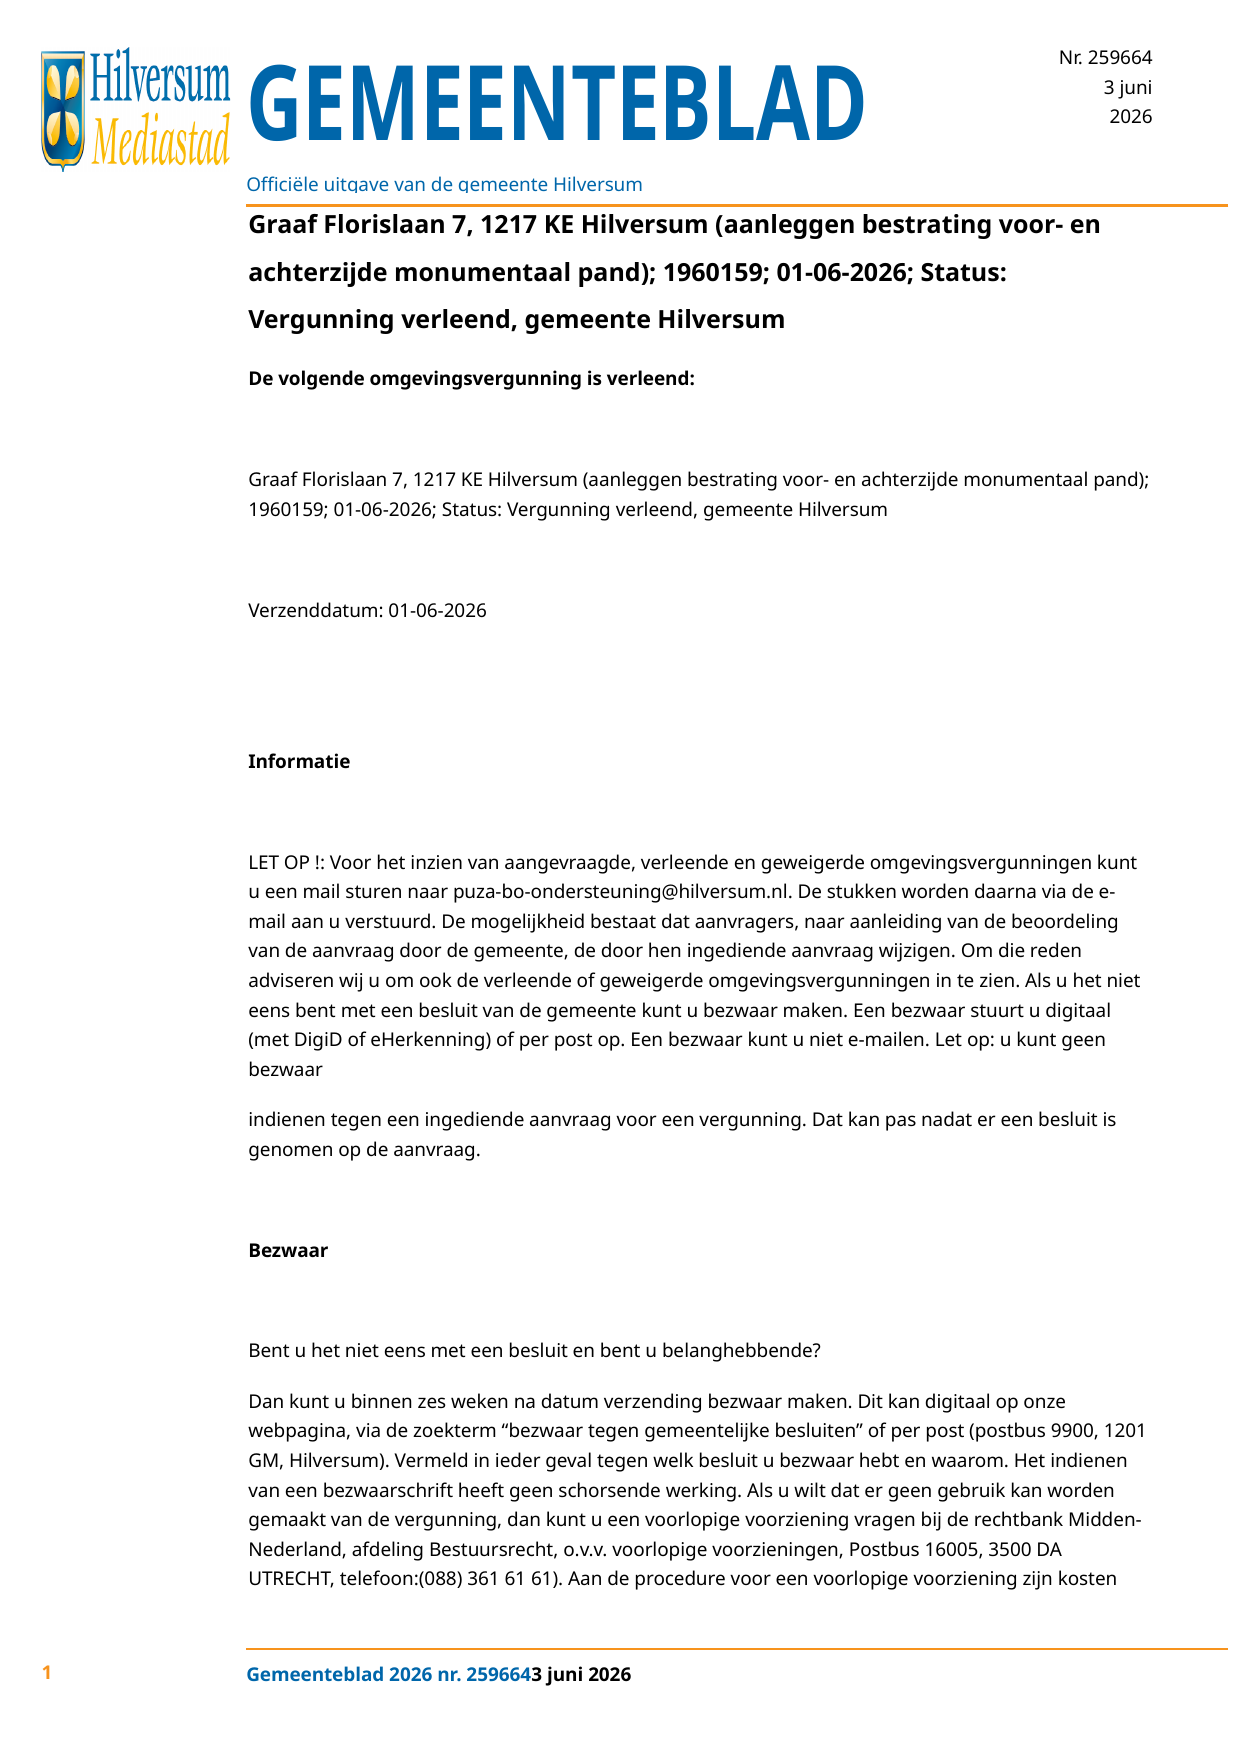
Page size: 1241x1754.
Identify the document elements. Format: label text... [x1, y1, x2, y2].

text Dan kunt u binnen zes weken na datum verzending bezwaar maken. Dit kan digitaal op onze webpagina, via de zoekterm “bezwaar tegen gemeentelijke besluiten” of per post (postbus 9900, 1201 GM, Hilversum). Vermeld in ieder geval tegen welk besluit u bezwaar hebt en waarom. Het indienen van een bezwaarschrift heeft geen schorsende werking. Als u wilt dat er geen gebruik kan worden gemaakt van de vergunning, dan kunt u een voorlopige voorziening vragen bij de rechtbank Midden-Nederland, afdeling Bestuursrecht, o.v.v. voorlopige voorzieningen, Postbus 16005, 3500 DA UTRECHT, telefoon:(088) 361 61 61). Aan de procedure voor een voorlopige voorziening zijn kosten [248, 1388, 1152, 1591]
text Graaf Florislaan 7, 1217 KE Hilversum (aanleggen bestrating voor- en achterzijde monumentaal pand); 1960159; 01-06-2026; Status: Vergunning verleend, gemeente Hilversum [248, 466, 1152, 522]
text Informatie [248, 748, 1152, 774]
text LET OP !: Voor het inzien van aangevraagde, verleende en geweigerde omgevingsvergunningen kunt u een mail sturen naar puza-bo-ondersteuning@hilversum.nl. De stukken worden daarna via de e-mail aan u verstuurd. De mogelijkheid bestaat dat aanvragers, naar aanleiding van de beoordeling van de aanvraag door de gemeente, de door hen ingediende aanvraag wijzigen. Om die reden adviseren wij u om ook de verleende of geweigerde omgevingsvergunningen in te zien. Als u het niet eens bent met een besluit van de gemeente kunt u bezwaar maken. Een bezwaar stuurt u digitaal (met DigiD of eHerkenning) of per post op. Een bezwaar kunt u niet e-mailen. Let op: u kunt geen bezwaar [248, 849, 1152, 1082]
text Bent u het niet eens met een besluit en bent u belanghebbende? [248, 1338, 1152, 1363]
text Verzenddatum: 01-06-2026 [248, 597, 1152, 622]
text De volgende omgevingsvergunning is verleend: [248, 366, 1152, 391]
text indienen tegen een ingediende aanvraag voor een vergunning. Dat kan pas nadat er een besluit is genomen op de aanvraag. [248, 1106, 1152, 1162]
picture [41, 47, 231, 172]
text Graaf Florislaan 7, 1217 KE Hilversum (aanleggen bestrating voor- en achterzijde monumentaal pand); 1960159; 01-06-2026; Status: Vergunning verleend, gemeente Hilversum [248, 207, 1152, 336]
text Bezwaar [248, 1237, 1152, 1262]
